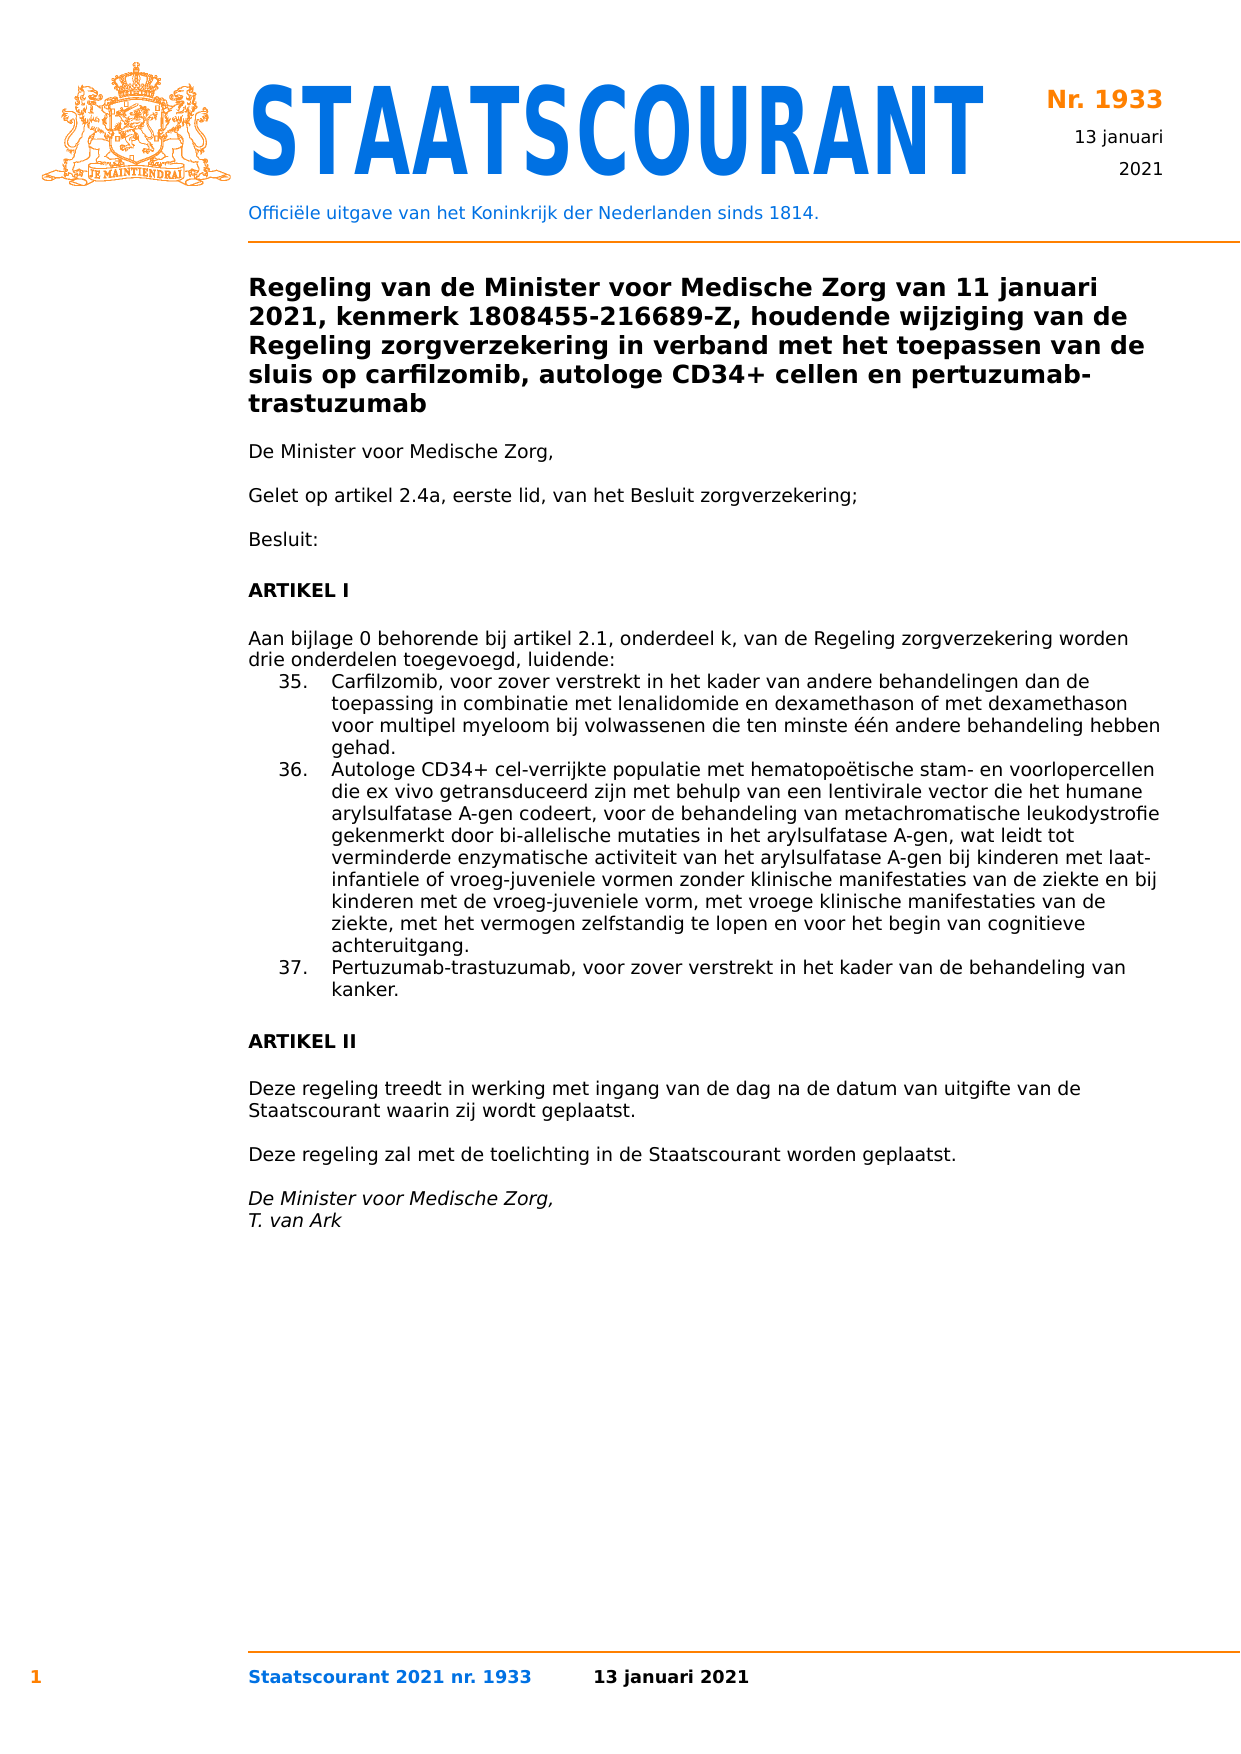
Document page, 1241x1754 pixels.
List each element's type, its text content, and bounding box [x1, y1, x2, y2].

text De Minister voor Medische Zorg, T. van Ark [248, 1188, 1163, 1232]
table_header [25, 62, 248, 241]
picture [41, 62, 231, 186]
text Besluit: [248, 528, 1163, 550]
text De Minister voor Medische Zorg, [248, 441, 1163, 463]
text Deze regeling zal met de toelichting in de Staatscourant worden geplaatst. [248, 1144, 1163, 1166]
subtitle Regeling van de Minister voor Medische Zorg van 11 januari 2021, kenmerk 1808455-216689-Z, houdende wijziging van de Regeling zorgverzekering in verband met het toepassen van de sluis op carfilzomib, autologe CD34+ cellen en pertuzumab-trastuzumab [248, 273, 1163, 419]
table_cell 2021 [998, 153, 1240, 203]
table_header Nr. 1933 [998, 62, 1240, 121]
table_cell 13 januari [998, 121, 1240, 153]
text 36. Autologe CD34+ cel-verrijkte populatie met hematopoëtische stam- en voorlopercellen die ex vivo getransduceerd zijn met behulp van een lentivirale vector die het humane arylsulfatase A-gen codeert, voor de behandeling van metachromatische leukodystrofie gekenmerkt door bi-allelische mutaties in het arylsulfatase A-gen, wat leidt tot verminderde enzymatische activiteit van het arylsulfatase A-gen bij kinderen met laat-infantiele of vroeg-juveniele vormen zonder klinische manifestaties van de ziekte en bij kinderen met de vroeg-juveniele vorm, met vroege klinische manifestaties van de ziekte, met het vermogen zelfstandig te lopen en voor het begin van cognitieve achteruitgang. [278, 759, 1163, 957]
text Gelet op artikel 2.4a, eerste lid, van het Besluit zorgverzekering; [248, 484, 1163, 507]
subtitle ARTIKEL II [248, 1031, 1163, 1053]
text Aan bijlage 0 behorende bij artikel 2.1, onderdeel k, van de Regeling zorgverzekering worden drie onderdelen toegevoegd, luidende: [248, 627, 1163, 671]
table_header STAATSCOURANT [248, 62, 998, 203]
text Deze regeling treedt in werking met ingang van de dag na de datum van uitgifte van de Staatscourant waarin zij wordt geplaatst. [248, 1078, 1163, 1122]
text 37. Pertuzumab-trastuzumab, voor zover verstrekt in het kader van de behandeling van kanker. [278, 957, 1163, 1001]
subtitle ARTIKEL I [248, 580, 1163, 602]
text 35. Carfilzomib, voor zover verstrekt in het kader van andere behandelingen dan de toepassing in combinatie met lenalidomide en dexamethason of met dexamethason voor multipel myeloom bij volwassenen die ten minste één andere behandeling hebben gehad. [278, 671, 1163, 759]
table_cell Officiële uitgave van het Koninkrijk der Nederlanden sinds 1814. [248, 203, 1240, 241]
